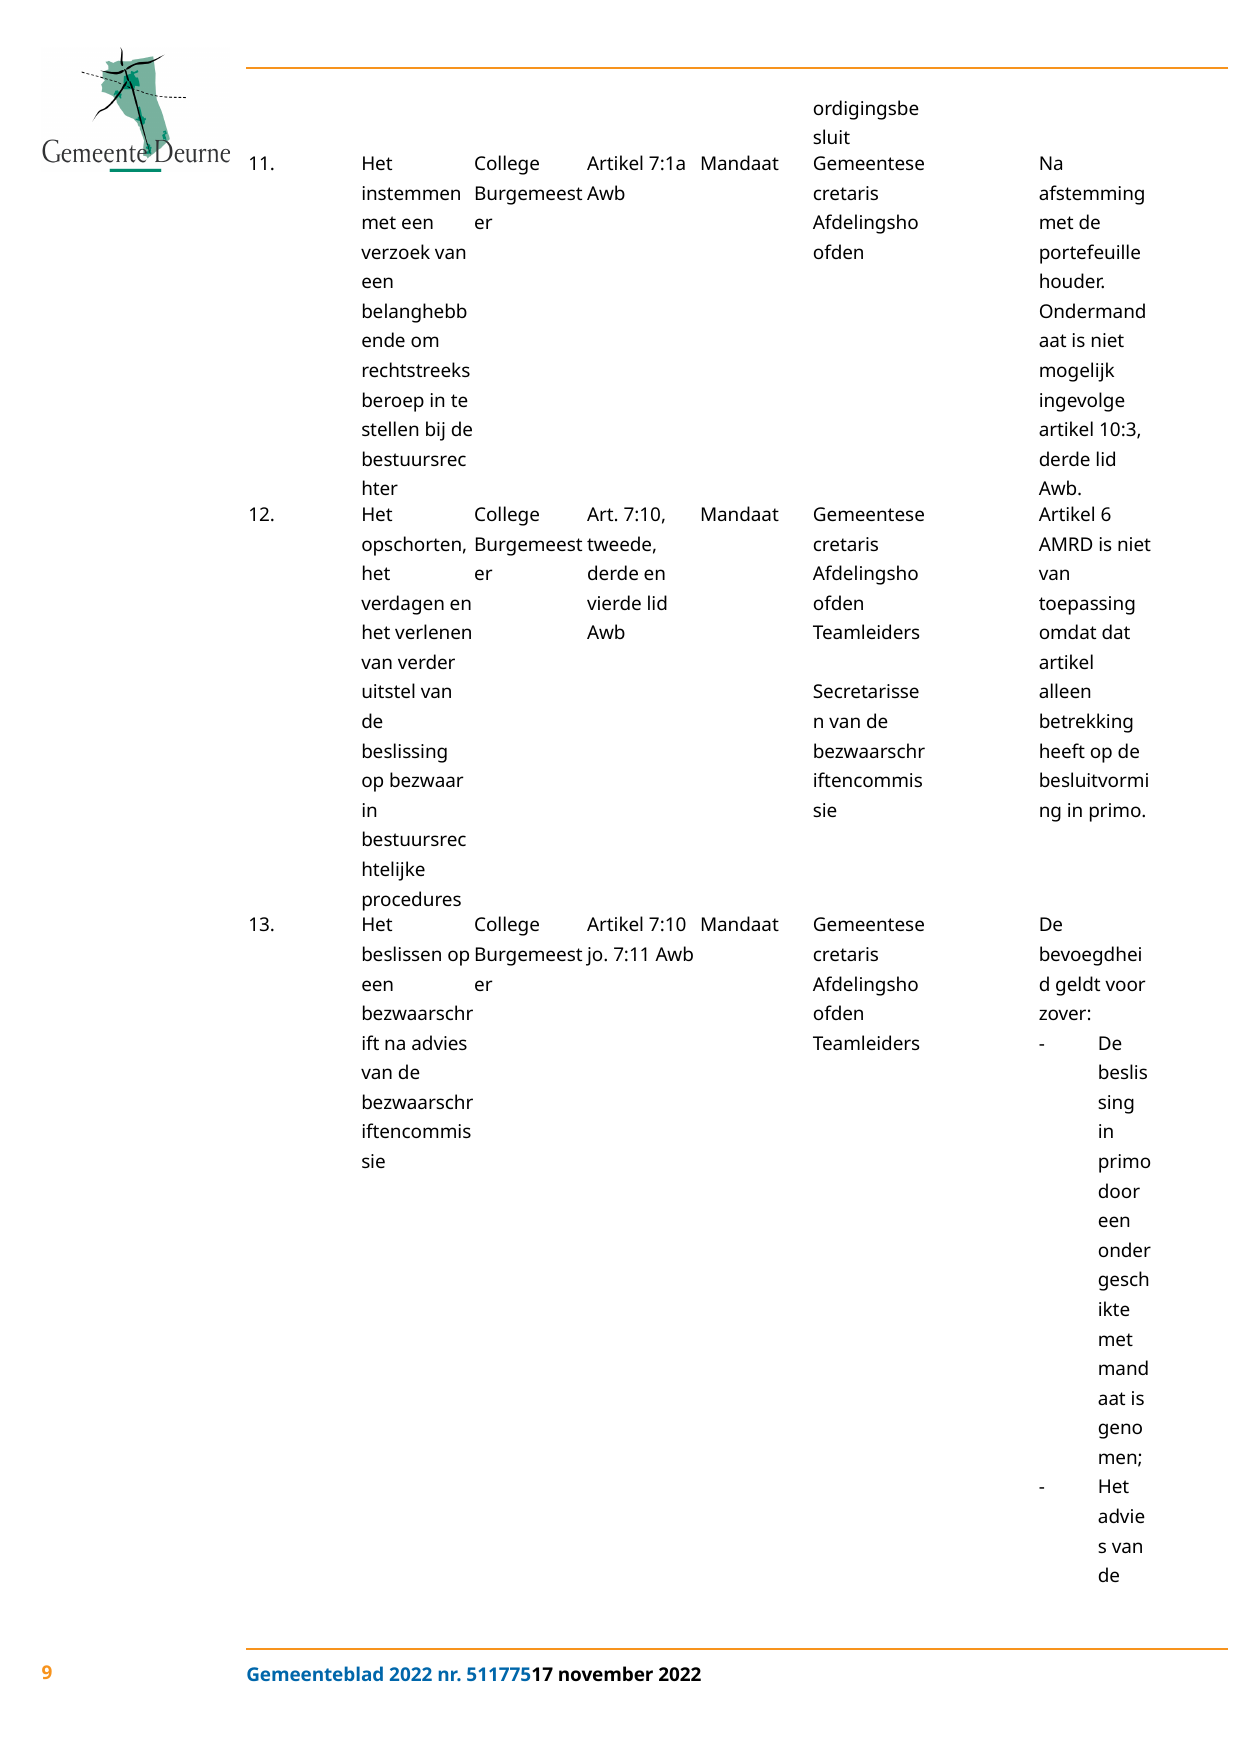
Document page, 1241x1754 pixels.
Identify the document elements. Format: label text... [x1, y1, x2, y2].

table_cell Artikel 7:10 jo. 7:11 Awb [587, 912, 700, 1588]
table_cell [248, 150, 361, 501]
table_cell Het opschorten, het verdagen en het verlenen van verder uitstel van de beslissing op bezwaar in bestuursrechtelijke procedures [361, 501, 474, 912]
table_cell ordigingsbesluit [813, 95, 926, 150]
picture [41, 47, 231, 172]
table_cell Mandaat [700, 501, 813, 912]
table_cell Art. 7:10, tweede, derde en vierde lid Awb [587, 501, 700, 912]
table_cell College Burgemeester [474, 501, 587, 912]
table_cell [926, 912, 1038, 1588]
table_cell Mandaat [700, 150, 813, 501]
table_cell Gemeentesecretaris Afdelingshoofden [813, 150, 926, 501]
table_cell Artikel 6 AMRD is niet van toepassing omdat dat artikel alleen betrekking heeft op de besluitvorming in primo. [1039, 501, 1152, 912]
table_cell [361, 95, 474, 150]
table_cell [248, 912, 361, 1588]
table_cell College Burgemeester [474, 912, 587, 1588]
table_cell Gemeentesecretaris Afdelingshoofden Teamleiders [813, 912, 926, 1588]
table_cell Het instemmen met een verzoek van een belanghebbende om rechtstreeks beroep in te stellen bij de bestuursrechter [361, 150, 474, 501]
table_cell [248, 95, 361, 150]
table_cell [926, 150, 1038, 501]
table_cell Het beslissen op een bezwaarschrift na advies van de bezwaarschriftencommissie [361, 912, 474, 1588]
table_cell Gemeentesecretaris Afdelingshoofden Teamleiders Secretarissen van de bezwaarschriftencommissie [813, 501, 926, 912]
table_cell Mandaat [700, 912, 813, 1588]
table_cell [248, 501, 361, 912]
table_cell [474, 95, 587, 150]
table_cell [587, 95, 700, 150]
table_cell [926, 501, 1038, 912]
table_cell Na afstemming met de portefeuillehouder. Ondermandaat is niet mogelijk ingevolge artikel 10:3, derde lid Awb. [1039, 150, 1152, 501]
table_cell [926, 95, 1038, 150]
table_cell College Burgemeester [474, 150, 587, 501]
table_cell Artikel 7:1a Awb [587, 150, 700, 501]
table_cell De bevoegdheid geldt voor zover: De beslissing in primo door een ondergeschikte met mandaat is genomen; Het advies van de [1039, 912, 1152, 1588]
table_cell [700, 95, 813, 150]
table_cell [1039, 95, 1152, 150]
